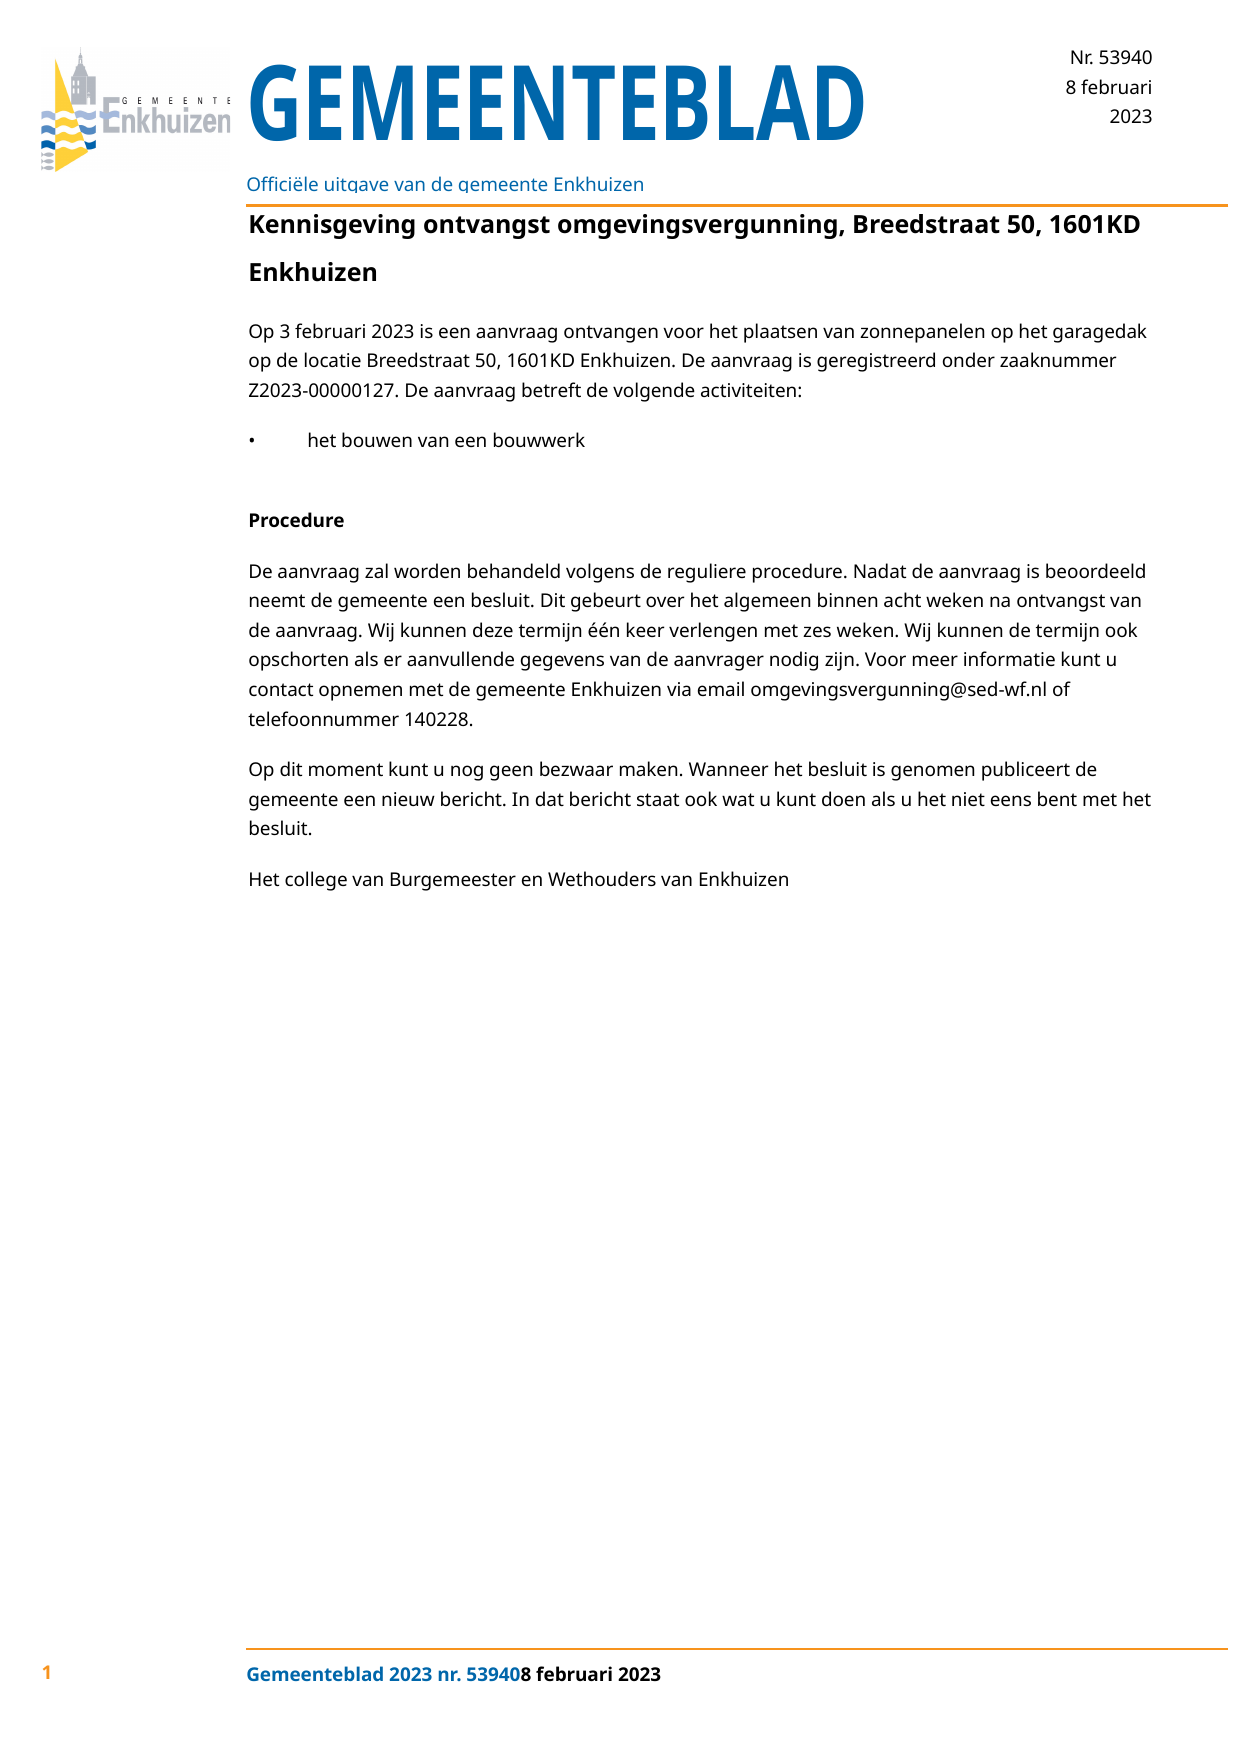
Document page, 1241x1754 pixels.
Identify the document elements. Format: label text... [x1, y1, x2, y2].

text De aanvraag zal worden behandeld volgens de reguliere procedure. Nadat de aanvraag is beoordeeld neemt de gemeente een besluit. Dit gebeurt over het algemeen binnen acht weken na ontvangst van de aanvraag. Wij kunnen deze termijn één keer verlengen met zes weken. Wij kunnen de termijn ook opschorten als er aanvullende gegevens van de aanvrager nodig zijn. Voor meer informatie kunt u contact opnemen met de gemeente Enkhuizen via email omgevingsvergunning@sed-wf.nl of telefoonnummer 140228. [248, 558, 1152, 732]
picture [41, 47, 231, 172]
text Procedure [248, 507, 1152, 533]
text Het college van Burgemeester en Wethouders van Enkhuizen [248, 866, 1152, 892]
text Op dit moment kunt u nog geen bezwaar maken. Wanneer het besluit is genomen publiceert de gemeente een nieuw bericht. In dat bericht staat ook wat u kunt doen als u het niet eens bent met het besluit. [248, 756, 1152, 841]
list het bouwen van een bouwwerk [248, 427, 1152, 453]
text Kennisgeving ontvangst omgevingsvergunning, Breedstraat 50, 1601KD Enkhuizen [248, 207, 1152, 288]
text Op 3 februari 2023 is een aanvraag ontvangen voor het plaatsen van zonnepanelen op het garagedak op de locatie Breedstraat 50, 1601KD Enkhuizen. De aanvraag is geregistreerd onder zaaknummer Z2023-00000127. De aanvraag betreft de volgende activiteiten: [248, 318, 1152, 403]
